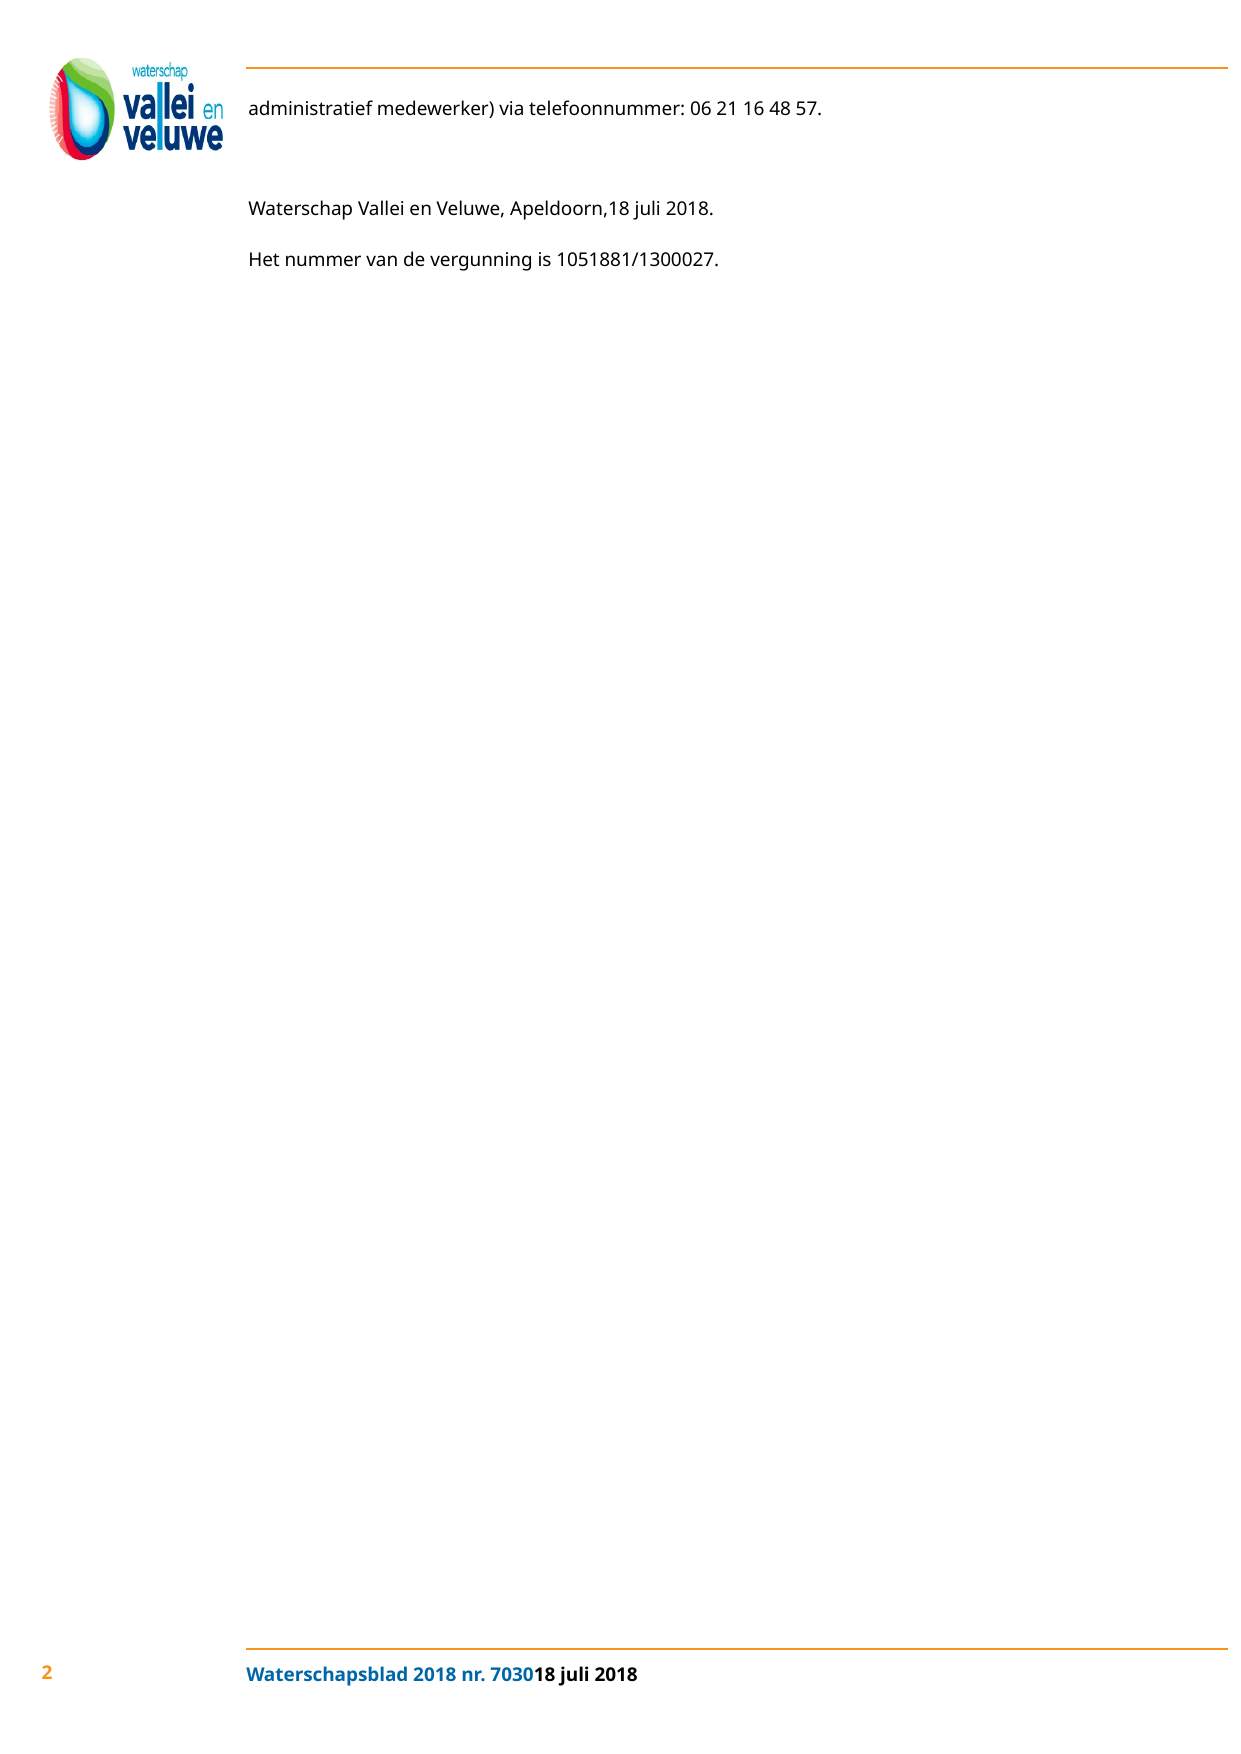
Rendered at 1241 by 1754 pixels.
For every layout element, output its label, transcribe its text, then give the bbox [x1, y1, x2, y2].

picture [41, 47, 231, 172]
text Het nummer van de vergunning is 1051881/1300027. [248, 246, 1152, 272]
text Waterschap Vallei en Veluwe, Apeldoorn,18 juli 2018. [248, 196, 1152, 221]
text administratief medewerker) via telefoonnummer: 06 21 16 48 57. [248, 95, 1152, 121]
